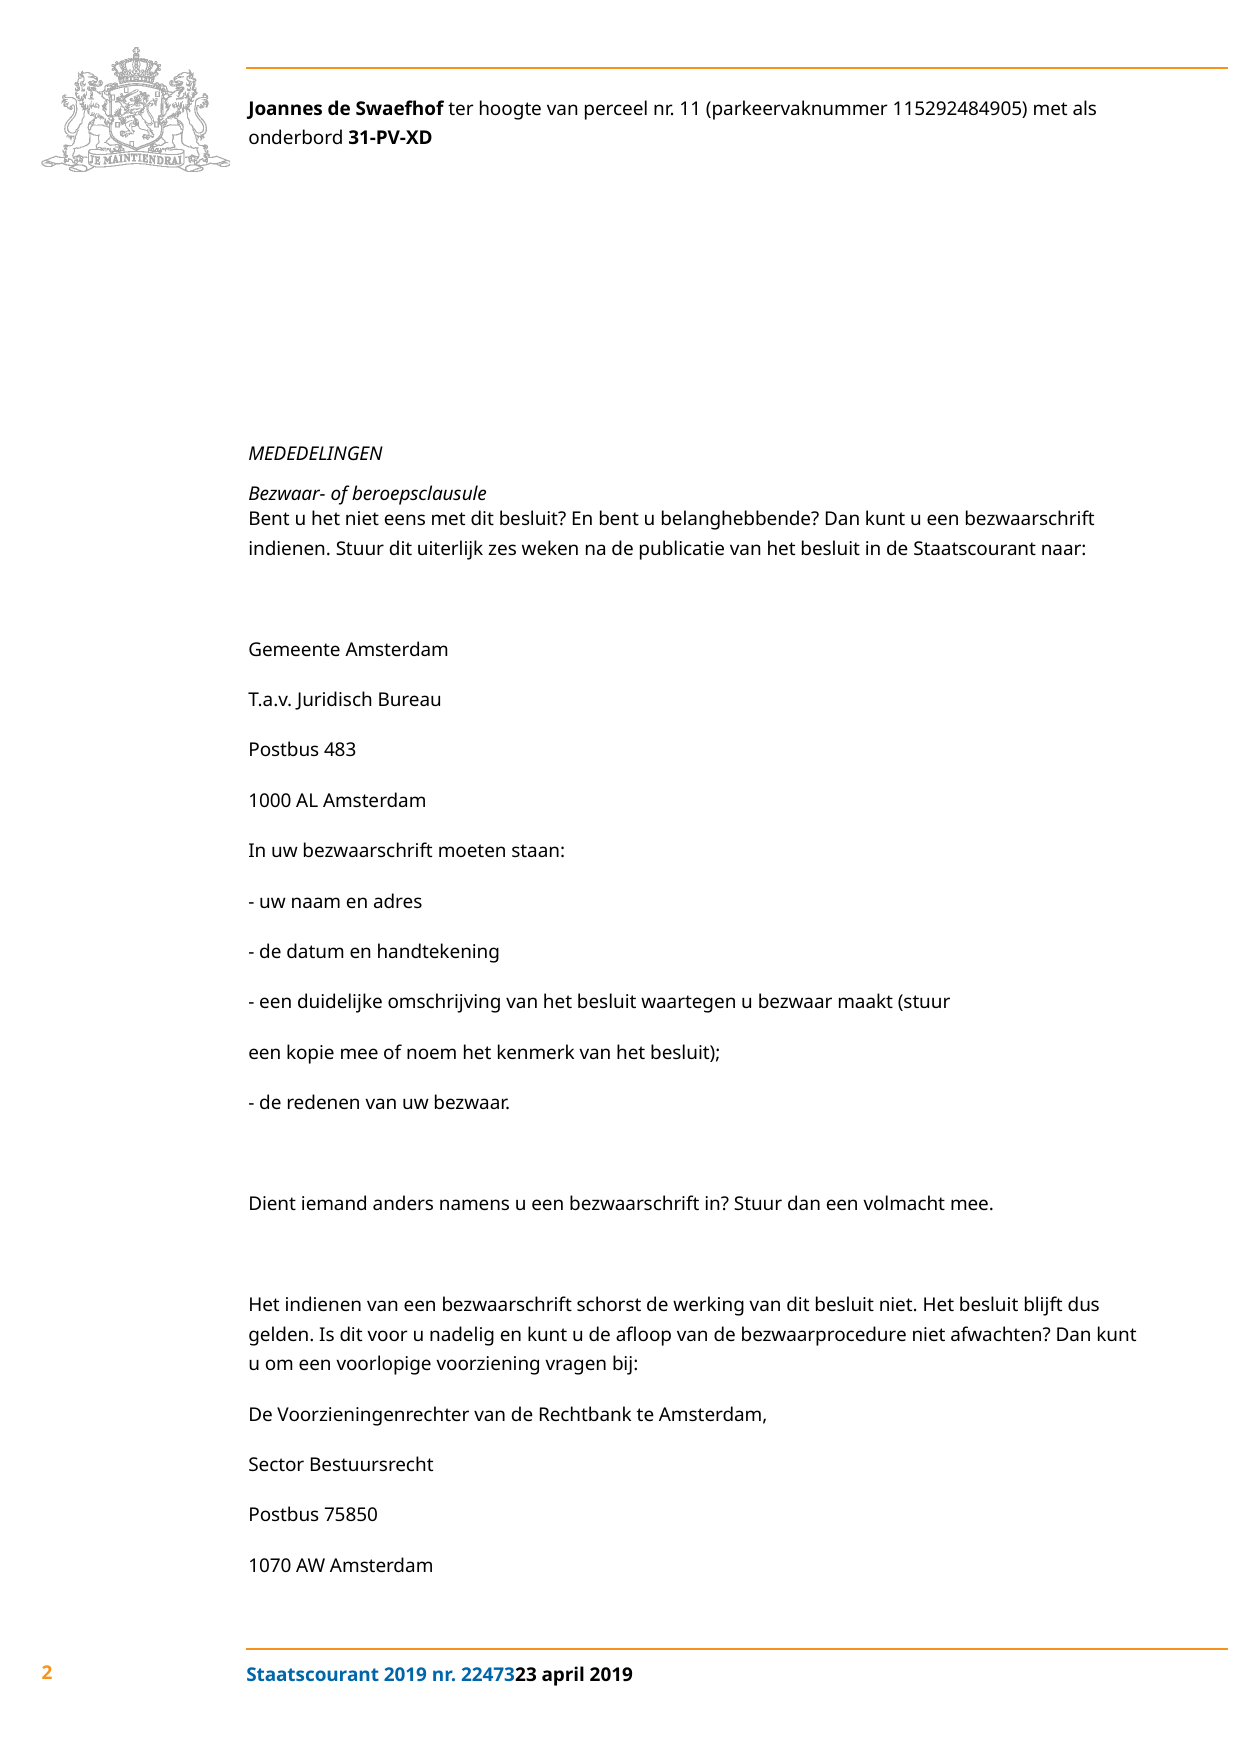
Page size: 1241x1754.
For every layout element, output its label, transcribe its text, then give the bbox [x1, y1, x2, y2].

text - een duidelijke omschrijving van het besluit waartegen u bezwaar maakt (stuur [248, 989, 1152, 1014]
text T.a.v. Juridisch Bureau [248, 686, 1152, 712]
text - uw naam en adres [248, 888, 1152, 914]
text Postbus 75850 [248, 1502, 1152, 1527]
text In uw bezwaarschrift moeten staan: [248, 837, 1152, 863]
text Bezwaar- of beroepsclausule [248, 480, 1152, 505]
text Joannes de Swaefhof ter hoogte van perceel nr. 11 (parkeervaknummer 115292484905) met als onderbord 31-PV-XD [248, 95, 1152, 150]
text Dient iemand anders namens u een bezwaarschrift in? Stuur dan een volmacht mee. [248, 1190, 1152, 1216]
text - de redenen van uw bezwaar. [248, 1089, 1152, 1115]
text Bent u het niet eens met dit besluit? En bent u belanghebbende? Dan kunt u een bezwaarschrift indienen. Stuur dit uiterlijk zes weken na de publicatie van het besluit in de Staatscourant naar: [248, 505, 1152, 561]
text Gemeente Amsterdam [248, 636, 1152, 662]
text 1070 AW Amsterdam [248, 1552, 1152, 1578]
text Postbus 483 [248, 737, 1152, 762]
text De Voorzieningenrechter van de Rechtbank te Amsterdam, [248, 1401, 1152, 1427]
text Het indienen van een bezwaarschrift schorst de werking van dit besluit niet. Het besluit blijft dus gelden. Is dit voor u nadelig en kunt u de afloop van de bezwaarprocedure niet afwachten? Dan kunt u om een voorlopige voorziening vragen bij: [248, 1291, 1152, 1376]
text - de datum en handtekening [248, 938, 1152, 964]
text Sector Bestuursrecht [248, 1451, 1152, 1477]
text 1000 AL Amsterdam [248, 787, 1152, 813]
text MEDEDELINGEN [248, 440, 1152, 466]
picture [41, 47, 231, 172]
text een kopie mee of noem het kenmerk van het besluit); [248, 1039, 1152, 1065]
